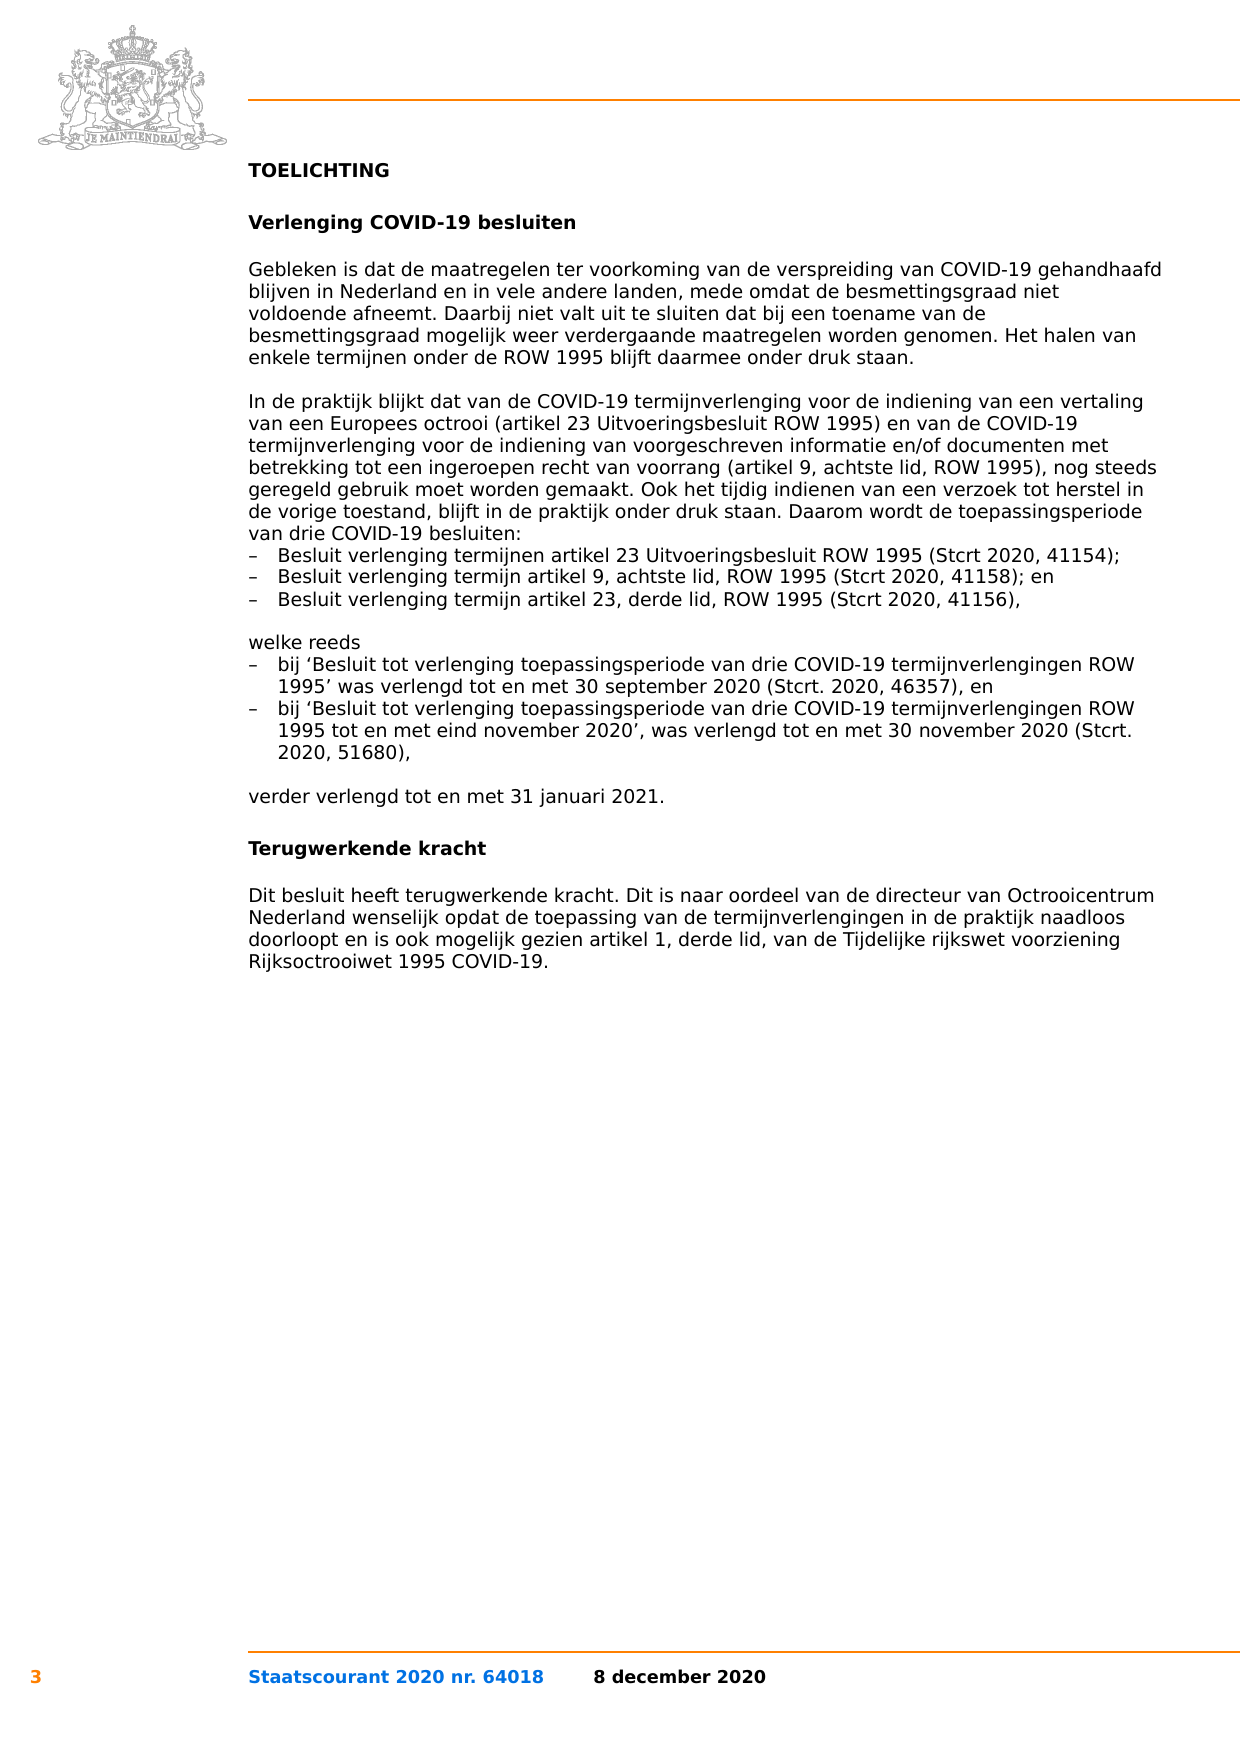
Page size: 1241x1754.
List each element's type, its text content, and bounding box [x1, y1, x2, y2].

picture [38, 25, 227, 150]
text – bij ‘Besluit tot verlenging toepassingsperiode van drie COVID-19 termijnverlengingen ROW 1995 tot en met eind november 2020’, was verlengd tot en met 30 november 2020 (Stcrt. 2020, 51680), [248, 698, 1163, 764]
text welke reeds [248, 632, 1163, 654]
text – Besluit verlenging termijn artikel 23, derde lid, ROW 1995 (Stcrt 2020, 41156), [248, 588, 1163, 610]
text – bij ‘Besluit tot verlenging toepassingsperiode van drie COVID-19 termijnverlengingen ROW 1995’ was verlengd tot en met 30 september 2020 (Stcrt. 2020, 46357), en [248, 654, 1163, 698]
subtitle TOELICHTING [248, 160, 1163, 182]
subtitle Verlenging COVID-19 besluiten [248, 212, 1163, 234]
subtitle Terugwerkende kracht [248, 838, 1163, 860]
text verder verlengd tot en met 31 januari 2021. [248, 786, 1163, 808]
text In de praktijk blijkt dat van de COVID-19 termijnverlenging voor de indiening van een vertaling van een Europees octrooi (artikel 23 Uitvoeringsbesluit ROW 1995) en van de COVID-19 termijnverlenging voor de indiening van voorgeschreven informatie en/of documenten met betrekking tot een ingeroepen recht van voorrang (artikel 9, achtste lid, ROW 1995), nog steeds geregeld gebruik moet worden gemaakt. Ook het tijdig indienen van een verzoek tot herstel in de vorige toestand, blijft in de praktijk onder druk staan. Daarom wordt de toepassingsperiode van drie COVID-19 besluiten: [248, 391, 1163, 544]
text Gebleken is dat de maatregelen ter voorkoming van de verspreiding van COVID-19 gehandhaafd blijven in Nederland en in vele andere landen, mede omdat de besmettingsgraad niet voldoende afneemt. Daarbij niet valt uit te sluiten dat bij een toename van de besmettingsgraad mogelijk weer verdergaande maatregelen worden genomen. Het halen van enkele termijnen onder de ROW 1995 blijft daarmee onder druk staan. [248, 259, 1163, 369]
text Dit besluit heeft terugwerkende kracht. Dit is naar oordeel van de directeur van Octrooicentrum Nederland wenselijk opdat de toepassing van de termijnverlengingen in de praktijk naadloos doorloopt en is ook mogelijk gezien artikel 1, derde lid, van de Tijdelijke rijkswet voorziening Rijksoctrooiwet 1995 COVID-19. [248, 885, 1163, 973]
text – Besluit verlenging termijn artikel 9, achtste lid, ROW 1995 (Stcrt 2020, 41158); en [248, 566, 1163, 588]
text – Besluit verlenging termijnen artikel 23 Uitvoeringsbesluit ROW 1995 (Stcrt 2020, 41154); [248, 544, 1163, 566]
